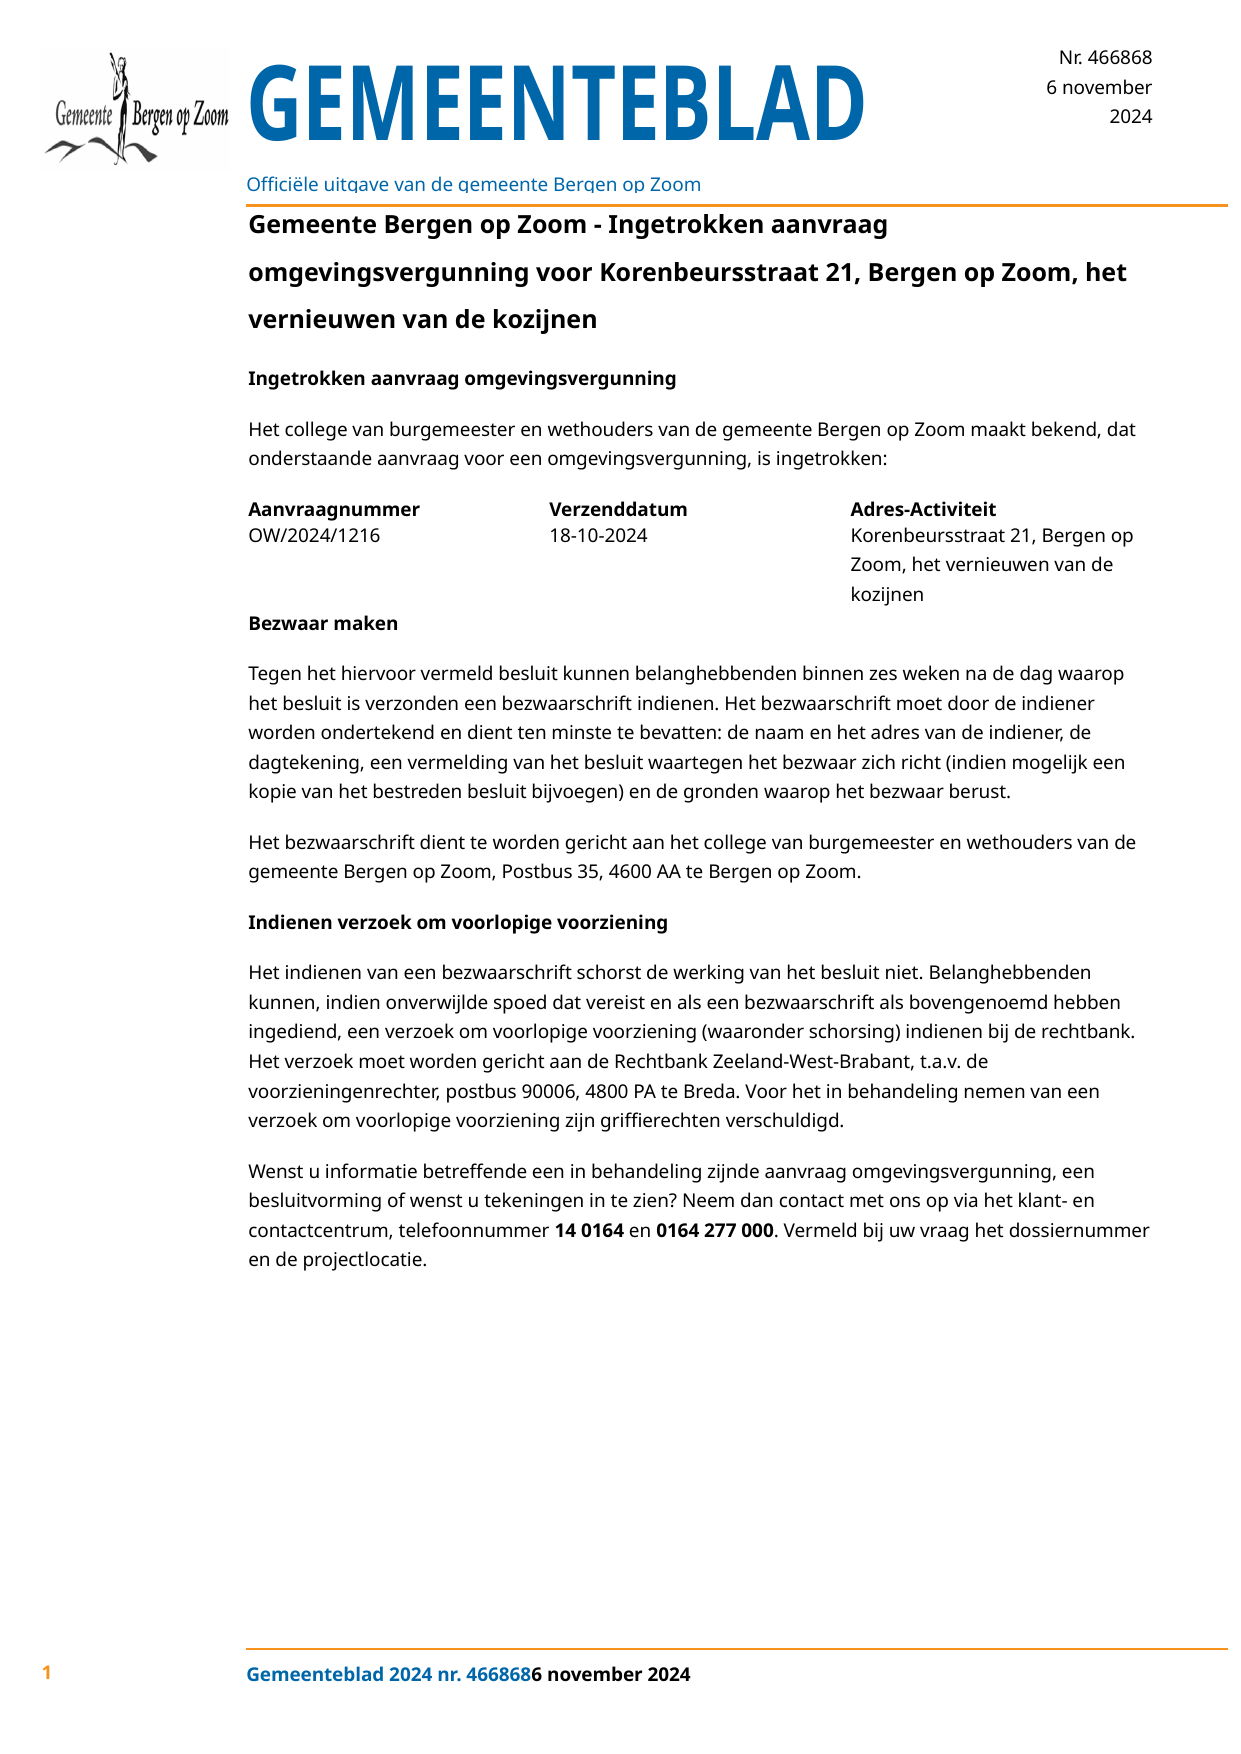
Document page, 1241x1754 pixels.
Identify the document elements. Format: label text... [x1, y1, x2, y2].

text Tegen het hiervoor vermeld besluit kunnen belanghebbenden binnen zes weken na de dag waarop het besluit is verzonden een bezwaarschrift indienen. Het bezwaarschrift moet door de indiener worden ondertekend en dient ten minste te bevatten: de naam en het adres van de indiener, de dagtekening, een vermelding van het besluit waartegen het bezwaar zich richt (indien mogelijk een kopie van het bestreden besluit bijvoegen) en de gronden waarop het bezwaar berust. [248, 660, 1152, 804]
text Het indienen van een bezwaarschrift schorst de werking van het besluit niet. Belanghebbenden kunnen, indien onverwijlde spoed dat vereist en als een bezwaarschrift als bovengenoemd hebben ingediend, een verzoek om voorlopige voorziening (waaronder schorsing) indienen bij de rechtbank. Het verzoek moet worden gericht aan de Rechtbank Zeeland-West-Brabant, t.a.v. de voorzieningenrechter, postbus 90006, 4800 PA te Breda. Voor het in behandeling nemen van een verzoek om voorlopige voorziening zijn griffierechten verschuldigd. [248, 959, 1152, 1133]
table_header Verzenddatum [549, 496, 850, 522]
text Wenst u informatie betreffende een in behandeling zijnde aanvraag omgevingsvergunning, een besluitvorming of wenst u tekeningen in te zien? Neem dan contact met ons op via het klant- en contactcentrum, telefoonnummer 14 0164 en 0164 277 000. Vermeld bij uw vraag het dossiernummer en de projectlocatie. [248, 1158, 1152, 1272]
text Bezwaar maken [248, 610, 1152, 636]
table_header Aanvraagnummer [248, 496, 549, 522]
text Indienen verzoek om voorlopige voorziening [248, 909, 1152, 935]
table_cell Korenbeursstraat 21, Bergen op Zoom, het vernieuwen van de kozijnen [850, 522, 1152, 607]
table_header Adres-Activiteit [850, 496, 1152, 522]
table_cell 18-10-2024 [549, 522, 850, 607]
picture [41, 47, 231, 172]
text Gemeente Bergen op Zoom - Ingetrokken aanvraag omgevingsvergunning voor Korenbeursstraat 21, Bergen op Zoom, het vernieuwen van de kozijnen [248, 207, 1152, 336]
table_cell OW/2024/1216 [248, 522, 549, 607]
text Het bezwaarschrift dient te worden gericht aan het college van burgemeester en wethouders van de gemeente Bergen op Zoom, Postbus 35, 4600 AA te Bergen op Zoom. [248, 829, 1152, 884]
text Het college van burgemeester en wethouders van de gemeente Bergen op Zoom maakt bekend, dat onderstaande aanvraag voor een omgevingsvergunning, is ingetrokken: [248, 416, 1152, 471]
text Ingetrokken aanvraag omgevingsvergunning [248, 366, 1152, 391]
